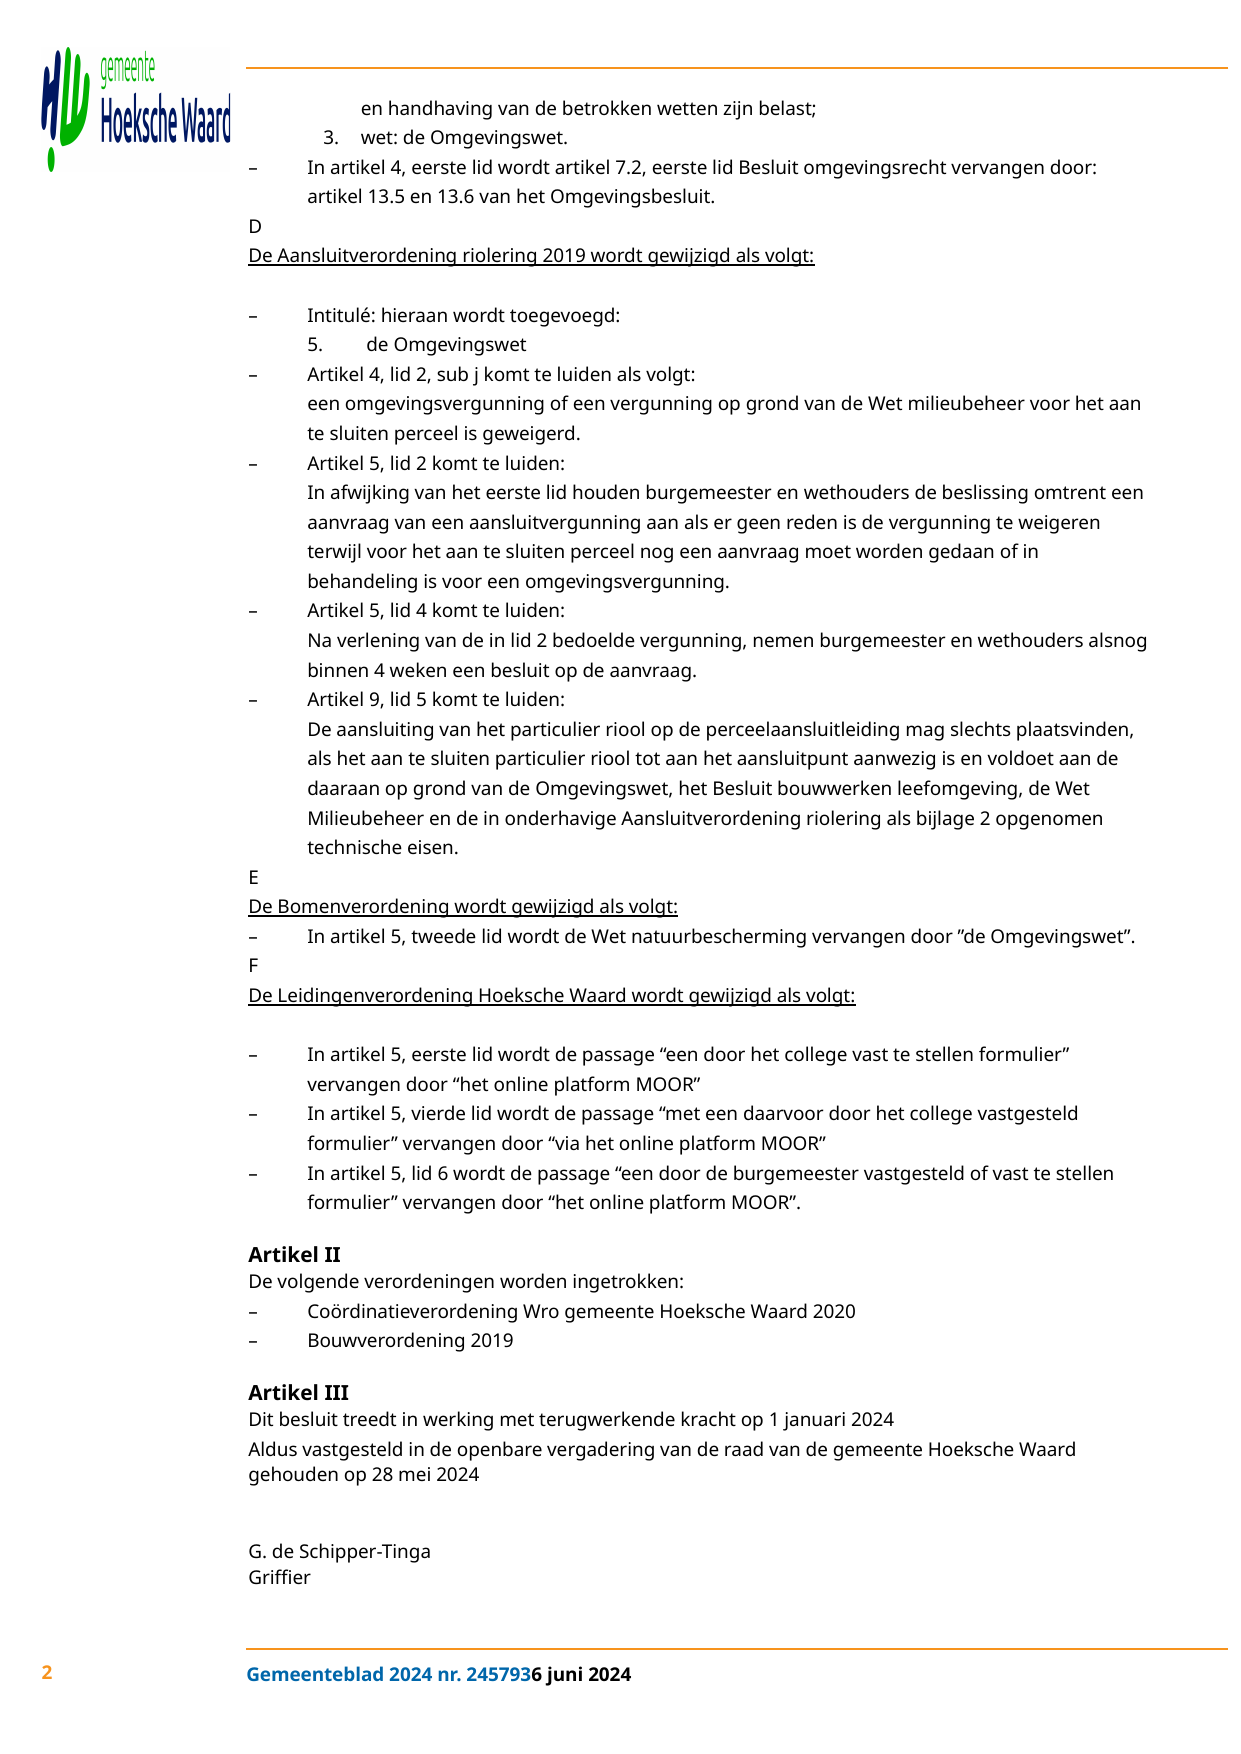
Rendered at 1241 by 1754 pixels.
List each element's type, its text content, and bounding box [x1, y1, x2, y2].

list Bouwverordening 2019 [248, 1327, 1152, 1353]
list Na verlening van de in lid 2 bedoelde vergunning, nemen burgemeester en wethouders alsnog binnen 4 weken een besluit op de aanvraag. [248, 627, 1152, 683]
list In artikel 5, lid 6 wordt de passage “een door de burgemeester vastgesteld of vast te stellen formulier” vervangen door “het online platform MOOR”. [248, 1160, 1152, 1215]
list In artikel 5, tweede lid wordt de Wet natuurbescherming vervangen door ”de Omgevingswet”. [248, 923, 1152, 949]
list Artikel 4, lid 2, sub j komt te luiden als volgt: [248, 361, 1152, 387]
list In artikel 5, eerste lid wordt de passage “een door het college vast te stellen formulier” vervangen door “het online platform MOOR” [248, 1041, 1152, 1097]
text De Bomenverordening wordt gewijzigd als volgt: [248, 893, 1152, 919]
list Artikel 9, lid 5 komt te luiden: [248, 686, 1152, 712]
list De aansluiting van het particulier riool op de perceelaansluitleiding mag slechts plaatsvinden, als het aan te sluiten particulier riool tot aan het aansluitpunt aanwezig is en voldoet aan de daaraan op grond van de Omgevingswet, het Besluit bouwwerken leefomgeving, de Wet Milieubeheer en de in onderhavige Aansluitverordening riolering als bijlage 2 opgenomen technische eisen. [248, 716, 1152, 860]
list Intitulé: hieraan wordt toegevoegd: [248, 302, 1152, 328]
list In artikel 4, eerste lid wordt artikel 7.2, eerste lid Besluit omgevingsrecht vervangen door: artikel 13.5 en 13.6 van het Omgevingsbesluit. [248, 154, 1152, 209]
text Griffier [248, 1564, 1152, 1590]
text Artikel II [248, 1240, 1152, 1268]
list wet: de Omgevingswet. [323, 124, 1152, 150]
list de Omgevingswet [307, 331, 1152, 357]
text D [248, 213, 1152, 239]
list Coördinatieverordening Wro gemeente Hoeksche Waard 2020 [248, 1298, 1152, 1323]
list In afwijking van het eerste lid houden burgemeester en wethouders de beslissing omtrent een aanvraag van een aansluitvergunning aan als er geen reden is de vergunning te weigeren terwijl voor het aan te sluiten perceel nog een aanvraag moet worden gedaan of in behandeling is voor een omgevingsvergunning. [248, 479, 1152, 594]
text De Aansluitverordening riolering 2019 wordt gewijzigd als volgt: [248, 243, 1152, 268]
list een omgevingsvergunning of een vergunning op grond van de Wet milieubeheer voor het aan te sluiten perceel is geweigerd. [248, 391, 1152, 446]
text Aldus vastgesteld in de openbare vergadering van de raad van de gemeente Hoeksche Waard gehouden op 28 mei 2024 [248, 1436, 1152, 1487]
text F [248, 953, 1152, 978]
list In artikel 5, vierde lid wordt de passage “met een daarvoor door het college vastgesteld formulier” vervangen door “via het online platform MOOR” [248, 1101, 1152, 1156]
text De volgende verordeningen worden ingetrokken: [248, 1268, 1152, 1294]
text De Leidingenverordening Hoeksche Waard wordt gewijzigd als volgt: [248, 982, 1152, 1008]
list Artikel 5, lid 4 komt te luiden: [248, 598, 1152, 623]
text Dit besluit treedt in werking met terugwerkende kracht op 1 januari 2024 [248, 1406, 1152, 1432]
list Artikel 5, lid 2 komt te luiden: [248, 450, 1152, 476]
list en handhaving van de betrokken wetten zijn belast; [323, 95, 1152, 121]
text Artikel III [248, 1378, 1152, 1406]
text E [248, 864, 1152, 890]
picture [41, 47, 231, 172]
text G. de Schipper-Tinga [248, 1539, 1152, 1564]
